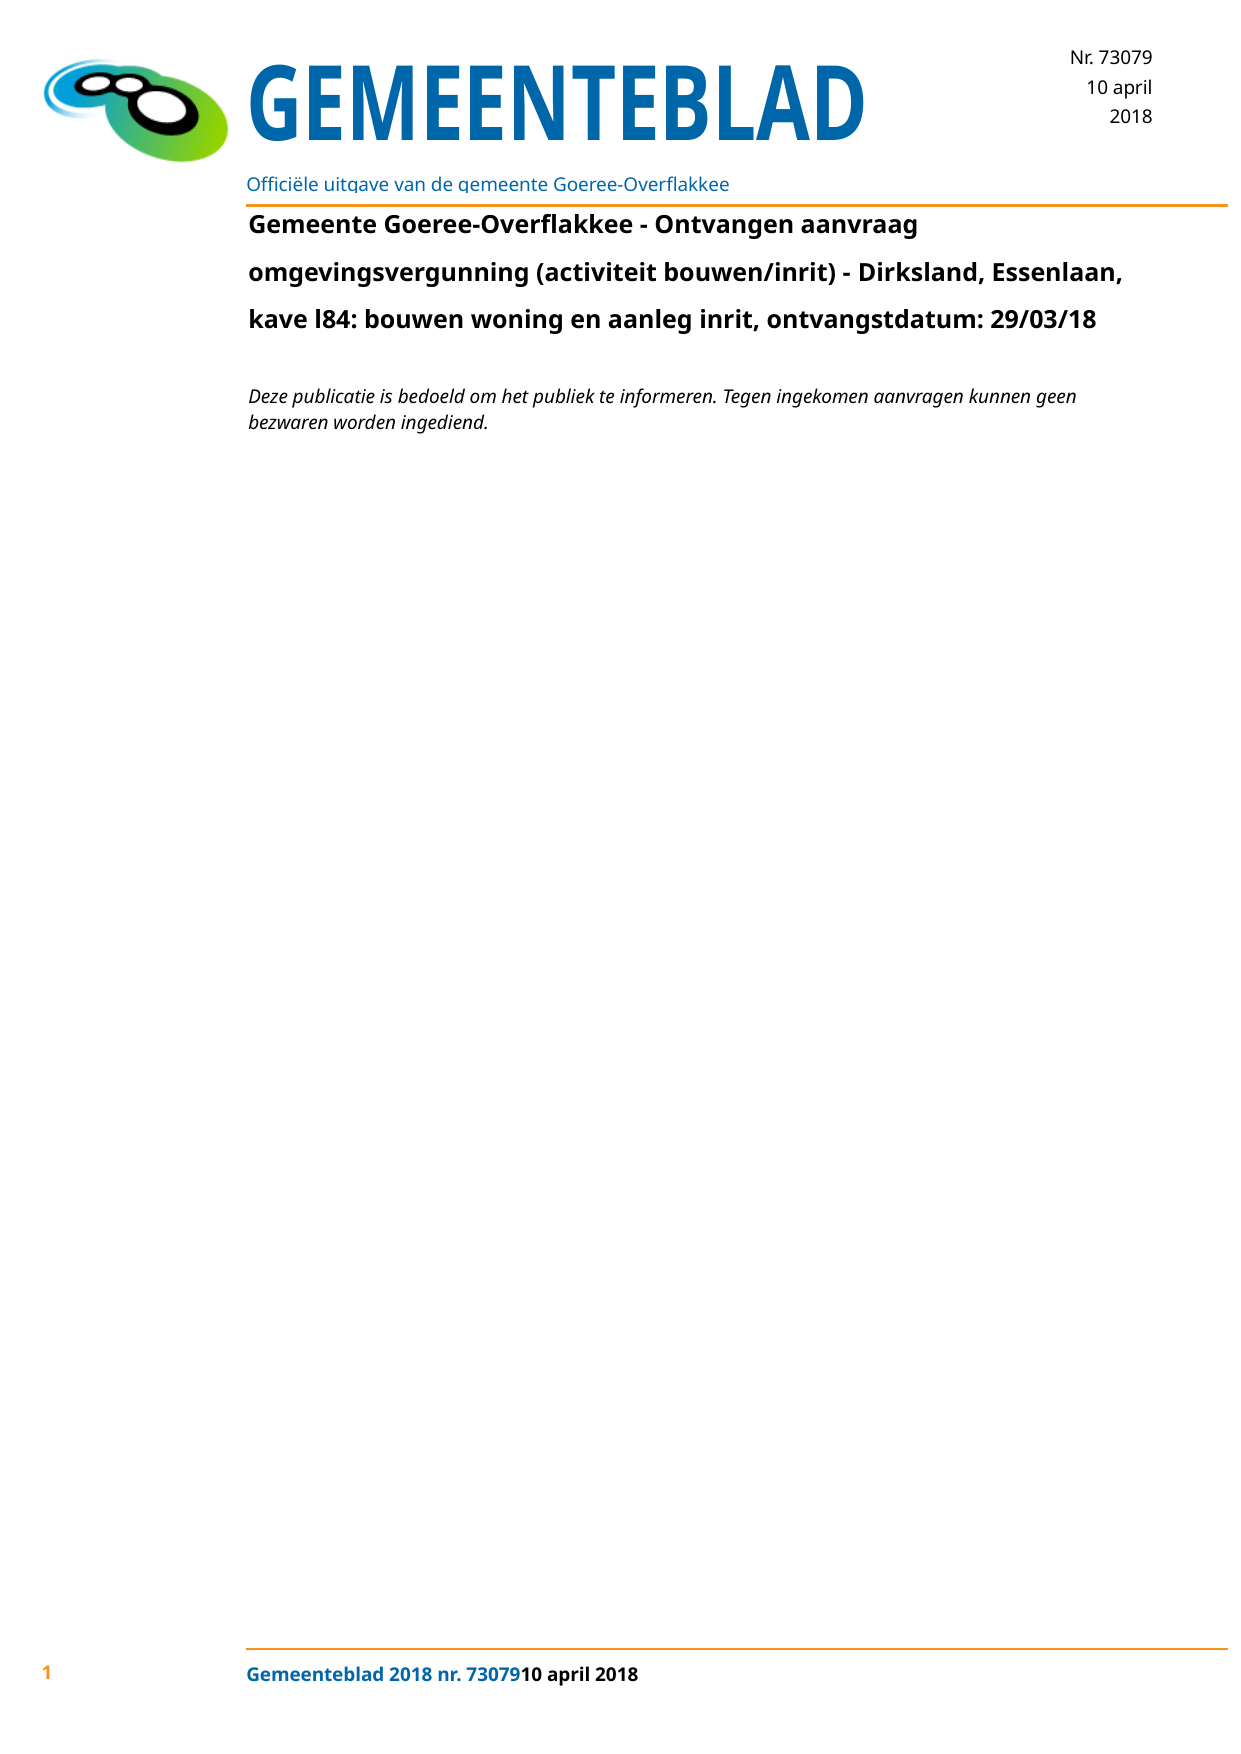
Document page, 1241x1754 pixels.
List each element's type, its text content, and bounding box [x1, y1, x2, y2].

picture [41, 47, 231, 172]
text Deze publicatie is bedoeld om het publiek te informeren. Tegen ingekomen aanvragen kunnen geen bezwaren worden ingediend. [248, 384, 1152, 435]
text Gemeente Goeree-Overflakkee - Ontvangen aanvraag omgevingsvergunning (activiteit bouwen/inrit) - Dirksland, Essenlaan, kave l84: bouwen woning en aanleg inrit, ontvangstdatum: 29/03/18 [248, 207, 1152, 336]
